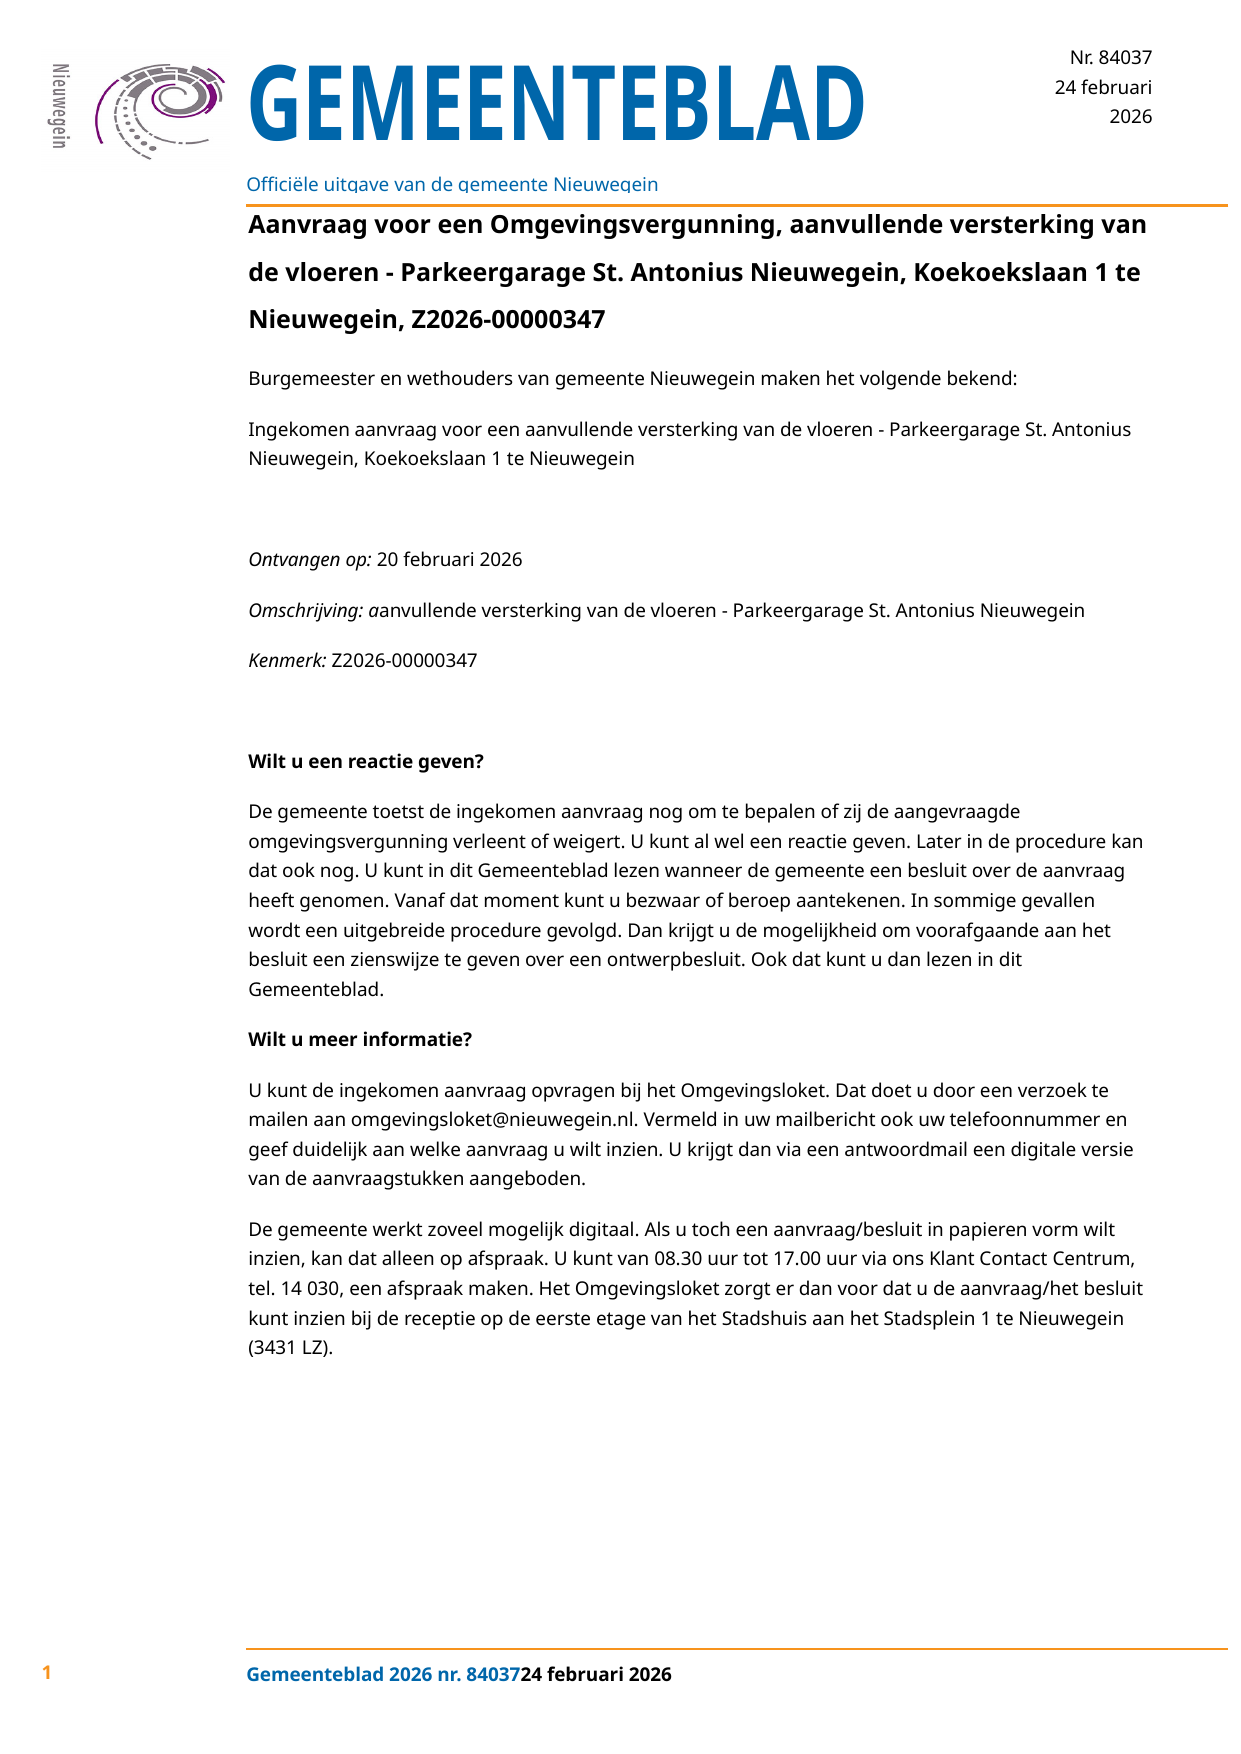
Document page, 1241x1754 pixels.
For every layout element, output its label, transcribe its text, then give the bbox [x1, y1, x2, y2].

text De gemeente toetst de ingekomen aanvraag nog om te bepalen of zij de aangevraagde omgevingsvergunning verleent of weigert. U kunt al wel een reactie geven. Later in de procedure kan dat ook nog. U kunt in dit Gemeenteblad lezen wanneer de gemeente een besluit over de aanvraag heeft genomen. Vanaf dat moment kunt u bezwaar of beroep aantekenen. In sommige gevallen wordt een uitgebreide procedure gevolgd. Dan krijgt u de mogelijkheid om voorafgaande aan het besluit een zienswijze te geven over een ontwerpbesluit. Ook dat kunt u dan lezen in dit Gemeenteblad. [248, 798, 1152, 1002]
text Wilt u meer informatie? [248, 1026, 1152, 1052]
text Ingekomen aanvraag voor een aanvullende versterking van de vloeren - Parkeergarage St. Antonius Nieuwegein, Koekoekslaan 1 te Nieuwegein [248, 416, 1152, 471]
text Ontvangen op: 20 februari 2026 [248, 546, 1152, 572]
text U kunt de ingekomen aanvraag opvragen bij het Omgevingsloket. Dat doet u door een verzoek te mailen aan omgevingsloket@nieuwegein.nl. Vermeld in uw mailbericht ook uw telefoonnummer en geef duidelijk aan welke aanvraag u wilt inzien. U krijgt dan via een antwoordmail een digitale versie van de aanvraagstukken aangeboden. [248, 1077, 1152, 1191]
text Kenmerk: Z2026-00000347 [248, 647, 1152, 673]
text Wilt u een reactie geven? [248, 748, 1152, 774]
text De gemeente werkt zoveel mogelijk digitaal. Als u toch een aanvraag/besluit in papieren vorm wilt inzien, kan dat alleen op afspraak. U kunt van 08.30 uur tot 17.00 uur via ons Klant Contact Centrum, tel. 14 030, een afspraak maken. Het Omgevingsloket zorgt er dan voor dat u de aanvraag/het besluit kunt inzien bij de receptie op de eerste etage van het Stadshuis aan het Stadsplein 1 te Nieuwegein (3431 LZ). [248, 1216, 1152, 1360]
text Aanvraag voor een Omgevingsvergunning, aanvullende versterking van de vloeren - Parkeergarage St. Antonius Nieuwegein, Koekoekslaan 1 te Nieuwegein, Z2026-00000347 [248, 207, 1152, 336]
text Omschrijving: aanvullende versterking van de vloeren - Parkeergarage St. Antonius Nieuwegein [248, 597, 1152, 622]
picture [41, 47, 231, 172]
text Burgemeester en wethouders van gemeente Nieuwegein maken het volgende bekend: [248, 366, 1152, 391]
